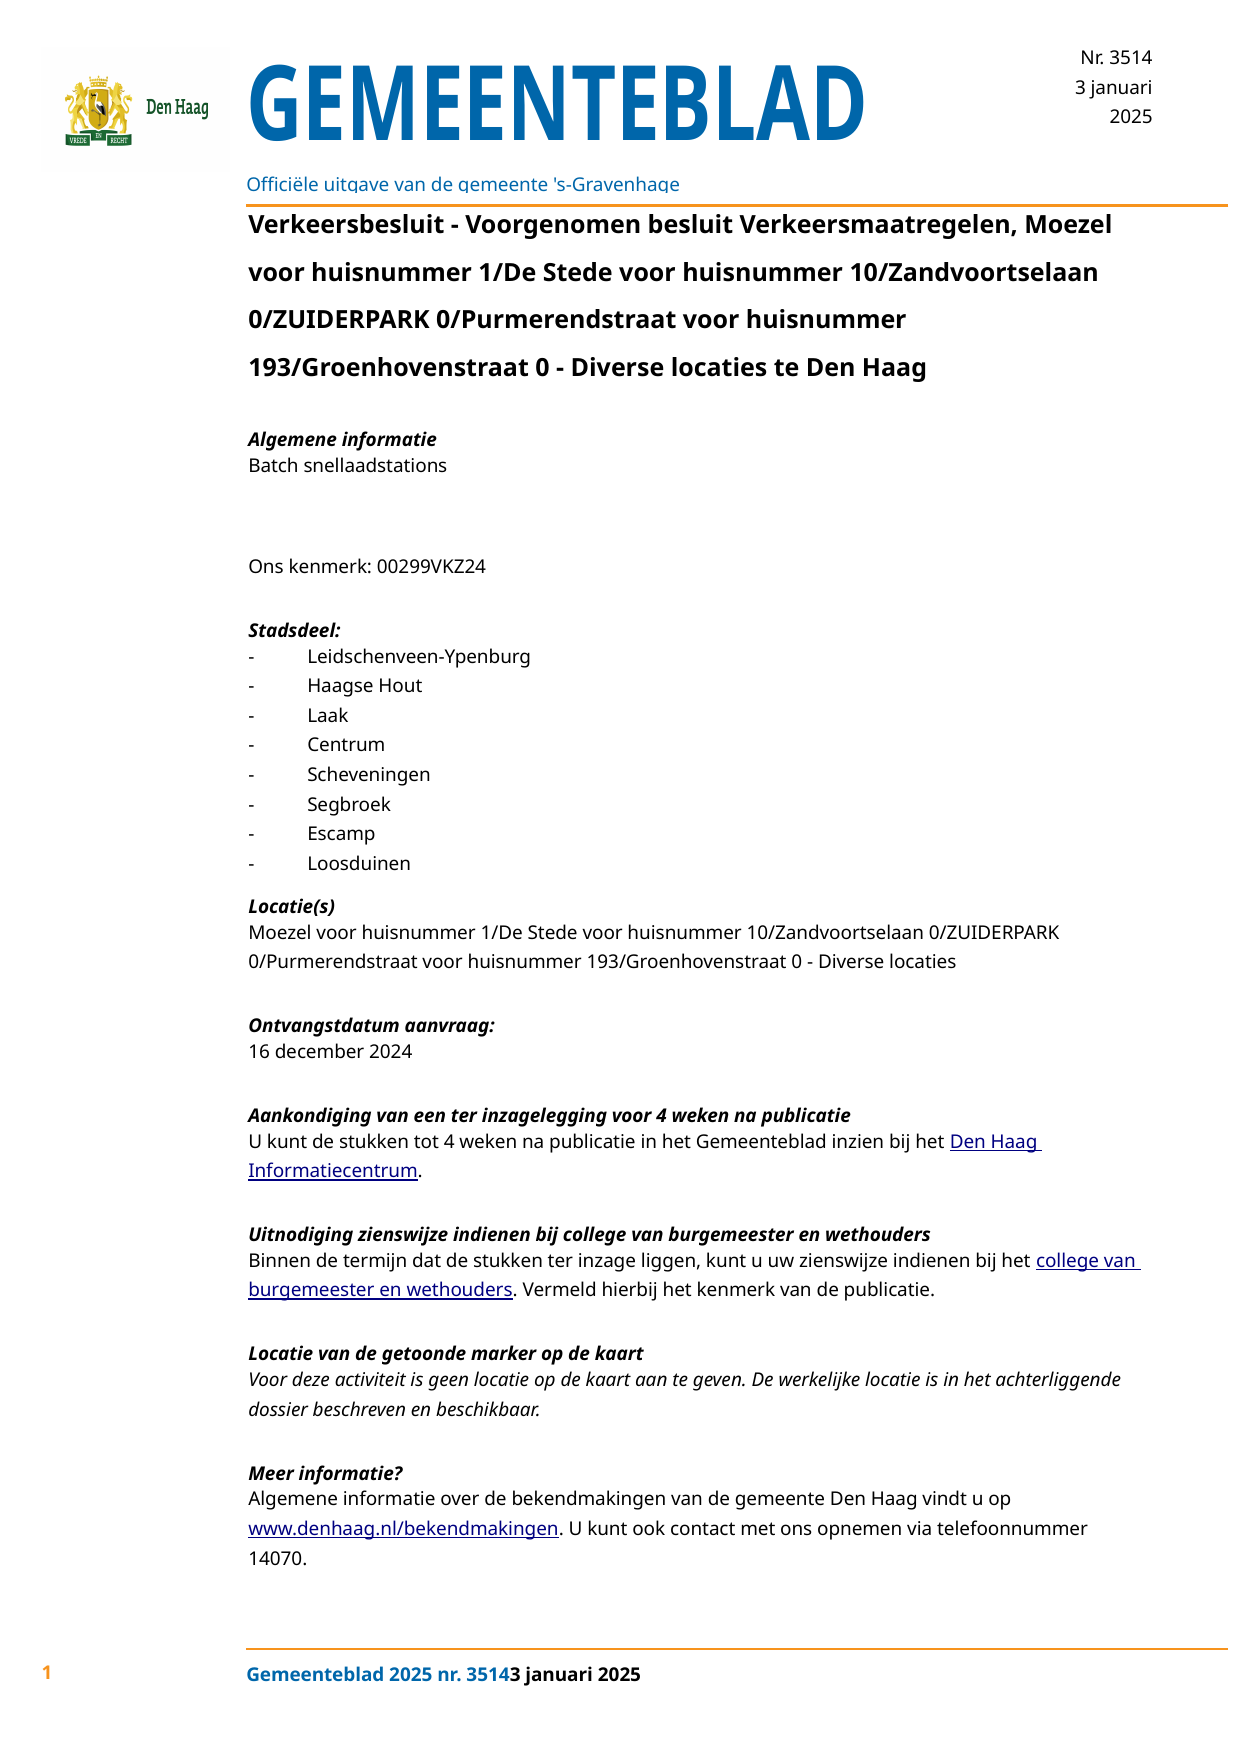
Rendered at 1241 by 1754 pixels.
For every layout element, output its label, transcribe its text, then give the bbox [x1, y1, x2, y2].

text Voor deze activiteit is geen locatie op de kaart aan te geven. De werkelijke locatie is in het achterliggende dossier beschreven en beschikbaar. [248, 1366, 1152, 1422]
text Verkeersbesluit - Voorgenomen besluit Verkeersmaatregelen, Moezel voor huisnummer 1/De Stede voor huisnummer 10/Zandvoortselaan 0/ZUIDERPARK 0/Purmerendstraat voor huisnummer 193/Groenhovenstraat 0 - Diverse locaties te Den Haag [248, 207, 1152, 384]
list Scheveningen [248, 761, 1152, 787]
text Uitnodiging zienswijze indienen bij college van burgemeester en wethouders [248, 1221, 1152, 1247]
list Leidschenveen-Ypenburg [248, 643, 1152, 669]
list Centrum [248, 732, 1152, 757]
text Algemene informatie [248, 427, 1152, 452]
text 16 december 2024 [248, 1038, 1152, 1064]
text Binnen de termijn dat de stukken ter inzage liggen, kunt u uw zienswijze indienen bij het college van burgemeester en wethouders. Vermeld hierbij het kenmerk van de publicatie. [248, 1247, 1152, 1302]
text Meer informatie? [248, 1460, 1152, 1486]
list Laak [248, 702, 1152, 728]
list Loosduinen [248, 850, 1152, 876]
picture [41, 47, 231, 172]
list Escamp [248, 820, 1152, 846]
text Ontvangstdatum aanvraag: [248, 1012, 1152, 1038]
text Locatie van de getoonde marker op de kaart [248, 1341, 1152, 1366]
text Batch snellaadstations [248, 452, 1152, 478]
text Algemene informatie over de bekendmakingen van de gemeente Den Haag vindt u op www.denhaag.nl/bekendmakingen. U kunt ook contact met ons opnemen via telefoonnummer 14070. [248, 1486, 1152, 1571]
text Ons kenmerk: 00299VKZ24 [248, 553, 1152, 579]
text Stadsdeel: [248, 617, 1152, 643]
list Haagse Hout [248, 672, 1152, 698]
text Aankondiging van een ter inzagelegging voor 4 weken na publicatie [248, 1102, 1152, 1128]
text Moezel voor huisnummer 1/De Stede voor huisnummer 10/Zandvoortselaan 0/ZUIDERPARK 0/Purmerendstraat voor huisnummer 193/Groenhovenstraat 0 - Diverse locaties [248, 919, 1152, 974]
text U kunt de stukken tot 4 weken na publicatie in het Gemeenteblad inzien bij het Den Haag Informatiecentrum. [248, 1128, 1152, 1183]
list Segbroek [248, 791, 1152, 817]
text Locatie(s) [248, 893, 1152, 919]
